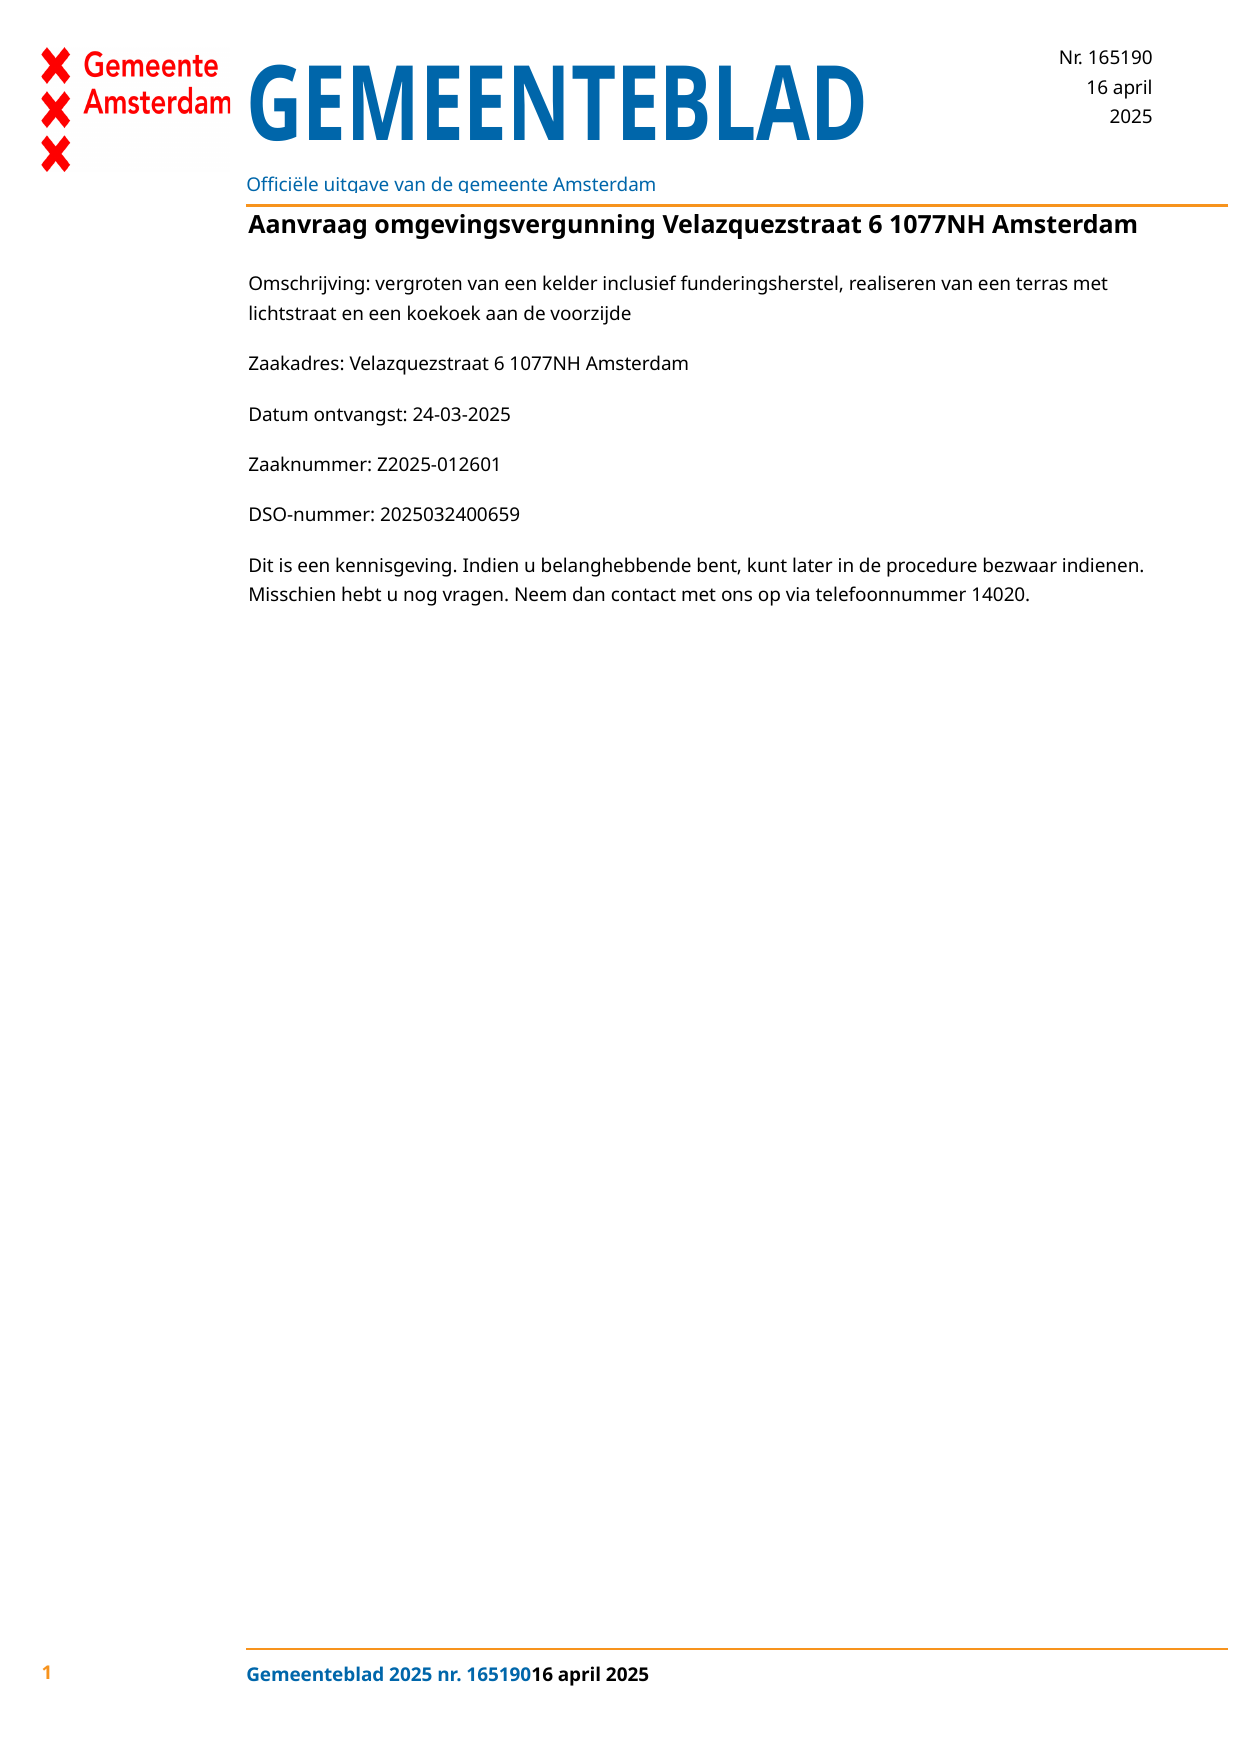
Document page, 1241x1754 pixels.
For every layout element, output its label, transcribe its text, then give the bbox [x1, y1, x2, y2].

text Datum ontvangst: 24-03-2025 [248, 401, 1152, 426]
picture [41, 47, 231, 172]
text Zaaknummer: Z2025-012601 [248, 451, 1152, 477]
text Omschrijving: vergroten van een kelder inclusief funderingsherstel, realiseren van een terras met lichtstraat en een koekoek aan de voorzijde [248, 270, 1152, 326]
text Aanvraag omgevingsvergunning Velazquezstraat 6 1077NH Amsterdam [248, 207, 1152, 241]
text Dit is een kennisgeving. Indien u belanghebbende bent, kunt later in de procedure bezwaar indienen. Misschien hebt u nog vragen. Neem dan contact met ons op via telefoonnummer 14020. [248, 552, 1152, 607]
text DSO-nummer: 2025032400659 [248, 502, 1152, 527]
text Zaakadres: Velazquezstraat 6 1077NH Amsterdam [248, 350, 1152, 376]
